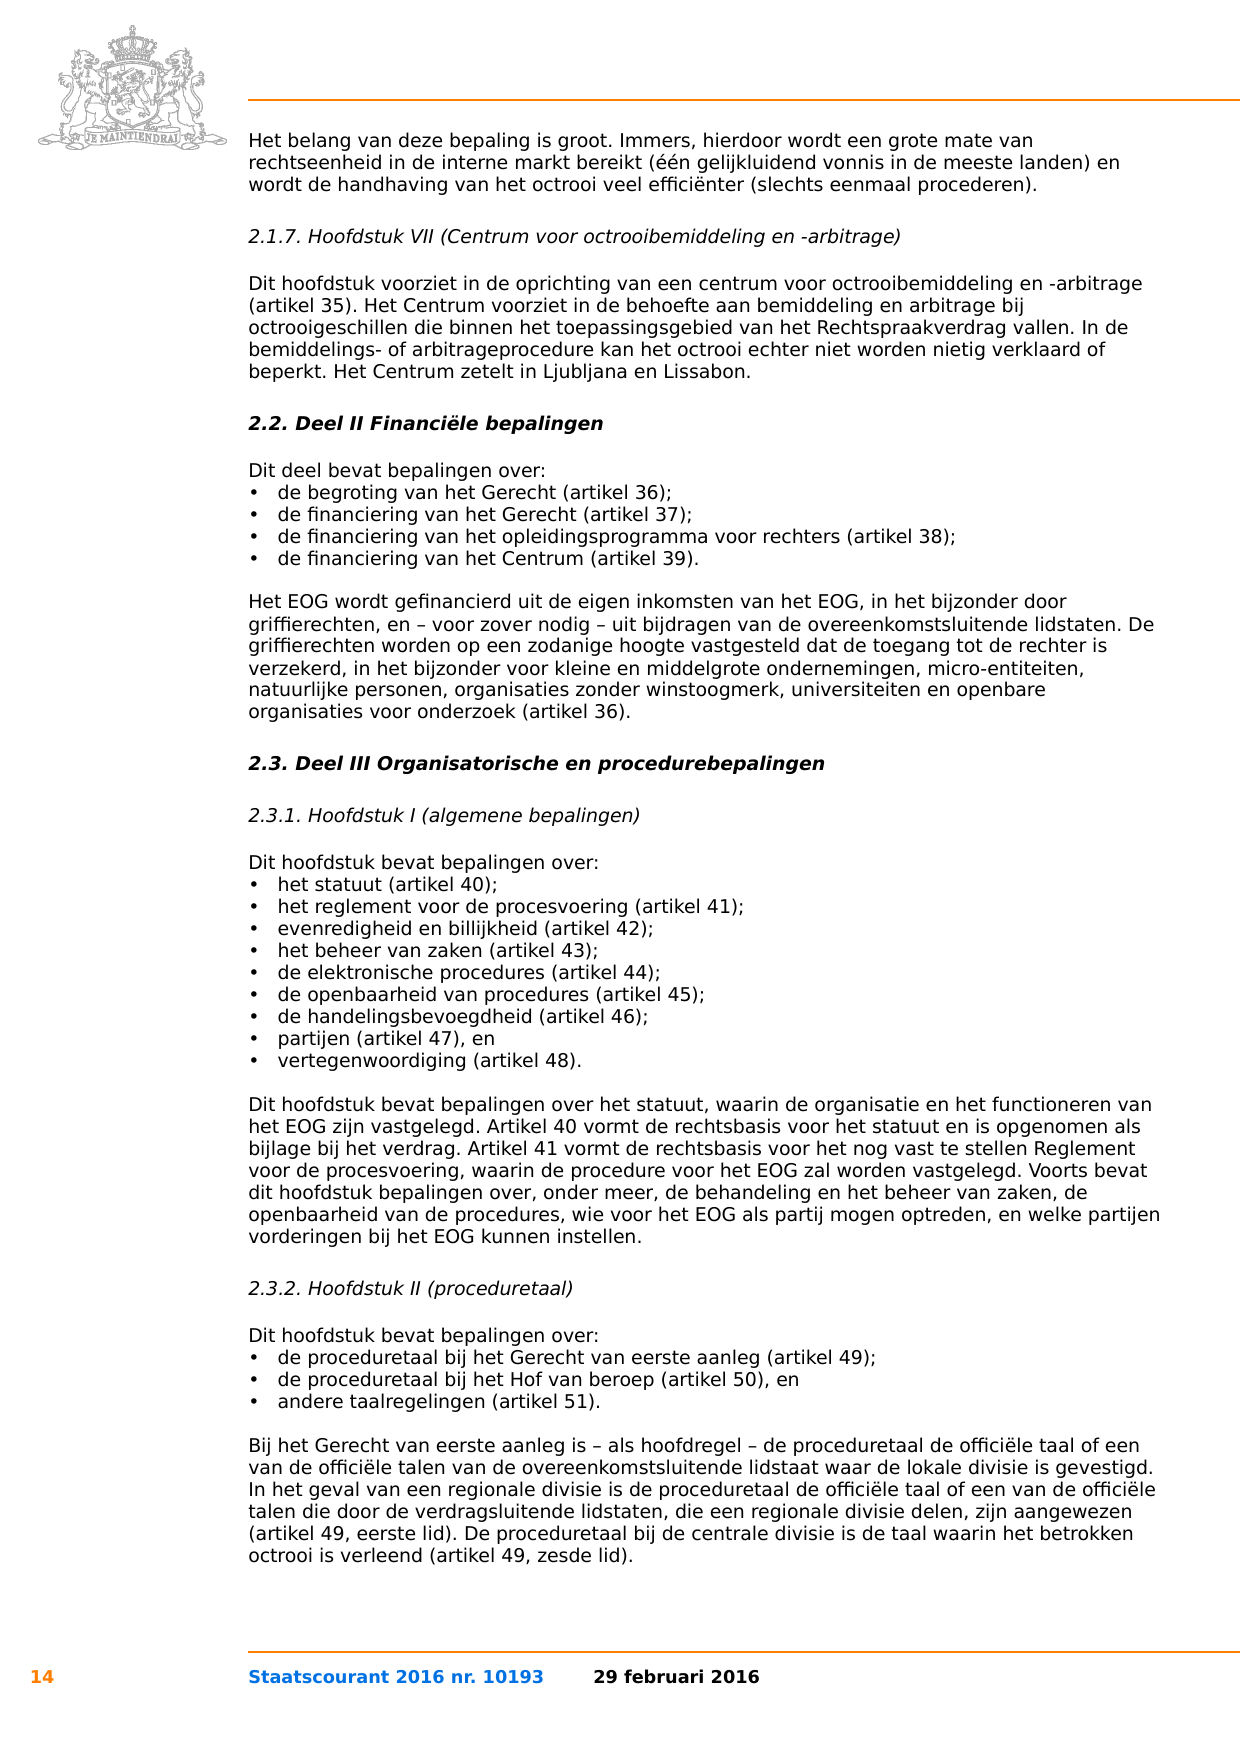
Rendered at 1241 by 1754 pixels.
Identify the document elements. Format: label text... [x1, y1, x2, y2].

text • de begroting van het Gerecht (artikel 36); [248, 482, 1163, 504]
text • de proceduretaal bij het Gerecht van eerste aanleg (artikel 49); [248, 1347, 1163, 1369]
text • het beheer van zaken (artikel 43); [248, 940, 1163, 962]
picture [38, 25, 227, 150]
subtitle 2.3.1. Hoofdstuk I (algemene bepalingen) [248, 805, 1163, 827]
text • het statuut (artikel 40); [248, 874, 1163, 896]
text • de financiering van het Gerecht (artikel 37); [248, 504, 1163, 526]
text Dit deel bevat bepalingen over: [248, 460, 1163, 482]
text Dit hoofdstuk voorziet in de oprichting van een centrum voor octrooibemiddeling en -arbitrage (artikel 35). Het Centrum voorziet in de behoefte aan bemiddeling en arbitrage bij octrooigeschillen die binnen het toepassingsgebied van het Rechtspraakverdrag vallen. In de bemiddelings- of arbitrageprocedure kan het octrooi echter niet worden nietig verklaard of beperkt. Het Centrum zetelt in Ljubljana en Lissabon. [248, 273, 1163, 383]
text • de financiering van het Centrum (artikel 39). [248, 548, 1163, 569]
text Het EOG wordt gefinancierd uit de eigen inkomsten van het EOG, in het bijzonder door griffierechten, en – voor zover nodig – uit bijdragen van de overeenkomstsluitende lidstaten. De griffierechten worden op een zodanige hoogte vastgesteld dat de toegang tot de rechter is verzekerd, in het bijzonder voor kleine en middelgrote ondernemingen, micro-entiteiten, natuurlijke personen, organisaties zonder winstoogmerk, universiteiten en openbare organisaties voor onderzoek (artikel 36). [248, 591, 1163, 723]
text Dit hoofdstuk bevat bepalingen over het statuut, waarin de organisatie en het functioneren van het EOG zijn vastgelegd. Artikel 40 vormt de rechtsbasis voor het statuut en is opgenomen als bijlage bij het verdrag. Artikel 41 vormt de rechtsbasis voor het nog vast te stellen Reglement voor de procesvoering, waarin de procedure voor het EOG zal worden vastgelegd. Voorts bevat dit hoofdstuk bepalingen over, onder meer, de behandeling en het beheer van zaken, de openbaarheid van de procedures, wie voor het EOG als partij mogen optreden, en welke partijen vorderingen bij het EOG kunnen instellen. [248, 1094, 1163, 1248]
text • andere taalregelingen (artikel 51). [248, 1391, 1163, 1413]
text • vertegenwoordiging (artikel 48). [248, 1050, 1163, 1072]
text Dit hoofdstuk bevat bepalingen over: [248, 1325, 1163, 1347]
subtitle 2.3.2. Hoofdstuk II (proceduretaal) [248, 1278, 1163, 1300]
text Bij het Gerecht van eerste aanleg is – als hoofdregel – de proceduretaal de officiële taal of een van de officiële talen van de overeenkomstsluitende lidstaat waar de lokale divisie is gevestigd. In het geval van een regionale divisie is de proceduretaal de officiële taal of een van de officiële talen die door de verdragsluitende lidstaten, die een regionale divisie delen, zijn aangewezen (artikel 49, eerste lid). De proceduretaal bij de centrale divisie is de taal waarin het betrokken octrooi is verleend (artikel 49, zesde lid). [248, 1434, 1163, 1566]
text Dit hoofdstuk bevat bepalingen over: [248, 852, 1163, 874]
text • de elektronische procedures (artikel 44); [248, 962, 1163, 984]
text • de openbaarheid van procedures (artikel 45); [248, 984, 1163, 1006]
text • de proceduretaal bij het Hof van beroep (artikel 50), en [248, 1369, 1163, 1391]
text Het belang van deze bepaling is groot. Immers, hierdoor wordt een grote mate van rechtseenheid in de interne markt bereikt (één gelijkluidend vonnis in de meeste landen) en wordt de handhaving van het octrooi veel efficiënter (slechts eenmaal procederen). [248, 130, 1163, 196]
subtitle 2.3. Deel III Organisatorische en procedurebepalingen [248, 753, 1163, 775]
subtitle 2.2. Deel II Financiële bepalingen [248, 413, 1163, 435]
text • de handelingsbevoegdheid (artikel 46); [248, 1006, 1163, 1028]
text • partijen (artikel 47), en [248, 1028, 1163, 1050]
text • de financiering van het opleidingsprogramma voor rechters (artikel 38); [248, 526, 1163, 548]
text • evenredigheid en billijkheid (artikel 42); [248, 918, 1163, 940]
subtitle 2.1.7. Hoofdstuk VII (Centrum voor octrooibemiddeling en -arbitrage) [248, 226, 1163, 248]
text • het reglement voor de procesvoering (artikel 41); [248, 896, 1163, 918]
